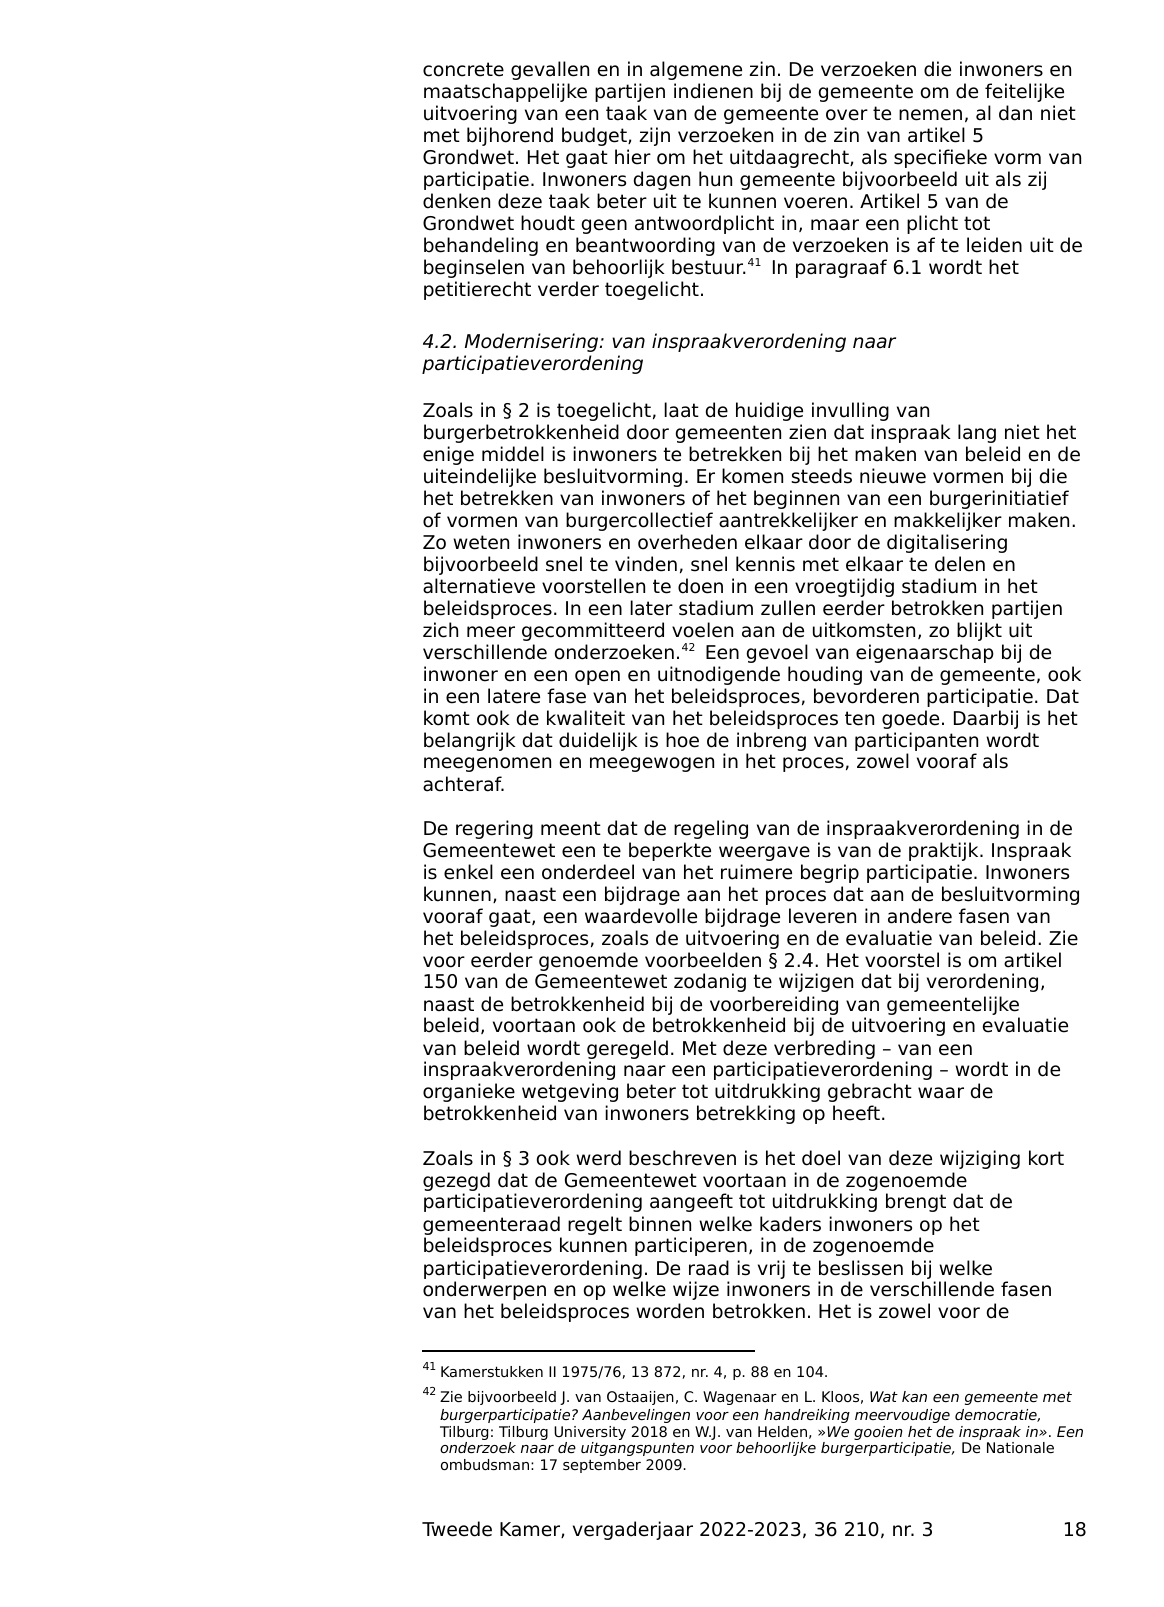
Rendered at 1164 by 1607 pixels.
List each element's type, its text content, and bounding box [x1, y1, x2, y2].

text Zoals in § 2 is toegelicht, laat de huidige invulling van burgerbetrokkenheid door gemeenten zien dat inspraak lang niet het enige middel is inwoners te betrekken bij het maken van beleid en de uiteindelijke besluitvorming. Er komen steeds nieuwe vormen bij die het betrekken van inwoners of het beginnen van een burgerinitiatief of vormen van burgercollectief aantrekkelijker en makkelijker maken. Zo weten inwoners en overheden elkaar door de digitalisering bijvoorbeeld snel te vinden, snel kennis met elkaar te delen en alternatieve voorstellen te doen in een vroegtijdig stadium in het beleidsproces. In een later stadium zullen eerder betrokken partijen zich meer gecommitteerd voelen aan de uitkomsten, zo blijkt uit verschillende onderzoeken. Een gevoel van eigenaarschap bij de inwoner en een open en uitnodigende houding van de gemeente, ook in een latere fase van het beleidsproces, bevorderen participatie. Dat komt ook de kwaliteit van het beleidsproces ten goede. Daarbij is het belangrijk dat duidelijk is hoe de inbreng van participanten wordt meegenomen en meegewogen in het proces, zowel vooraf als achteraf. [422, 400, 1087, 795]
text Kamerstukken II 1975/76, 13 872, nr. 4, p. 88 en 104. [422, 1360, 1087, 1382]
text De regering meent dat de regeling van de inspraakverordening in de Gemeentewet een te beperkte weergave is van de praktijk. Inspraak is enkel een onderdeel van het ruimere begrip participatie. Inwoners kunnen, naast een bijdrage aan het proces dat aan de besluitvorming vooraf gaat, een waardevolle bijdrage leveren in andere fasen van het beleidsproces, zoals de uitvoering en de evaluatie van beleid. Zie voor eerder genoemde voorbeelden § 2.4. Het voorstel is om artikel 150 van de Gemeentewet zodanig te wijzigen dat bij verordening, naast de betrokkenheid bij de voorbereiding van gemeentelijke beleid, voortaan ook de betrokkenheid bij de uitvoering en evaluatie van beleid wordt geregeld. Met deze verbreding – van een inspraakverordening naar een participatieverordening – wordt in de organieke wetgeving beter tot uitdrukking gebracht waar de betrokkenheid van inwoners betrekking op heeft. [422, 818, 1087, 1125]
text concrete gevallen en in algemene zin. De verzoeken die inwoners en maatschappelijke partijen indienen bij de gemeente om de feitelijke uitvoering van een taak van de gemeente over te nemen, al dan niet met bijhorend budget, zijn verzoeken in de zin van artikel 5 Grondwet. Het gaat hier om het uitdaagrecht, als specifieke vorm van participatie. Inwoners dagen hun gemeente bijvoorbeeld uit als zij denken deze taak beter uit te kunnen voeren. Artikel 5 van de Grondwet houdt geen antwoordplicht in, maar een plicht tot behandeling en beantwoording van de verzoeken is af te leiden uit de beginselen van behoorlijk bestuur. In paragraaf 6.1 wordt het petitierecht verder toegelicht. [422, 59, 1087, 301]
text Zie bijvoorbeeld J. van Ostaaijen, C. Wagenaar en L. Kloos, Wat kan een gemeente met burgerparticipatie? Aanbevelingen voor een handreiking meervoudige democratie, Tilburg: Tilburg University 2018 en W.J. van Helden, »We gooien het de inspraak in». Een onderzoek naar de uitgangspunten voor behoorlijke burgerparticipatie, De Nationale ombudsman: 17 september 2009. [422, 1385, 1087, 1474]
text Zoals in § 3 ook werd beschreven is het doel van deze wijziging kort gezegd dat de Gemeentewet voortaan in de zogenoemde participatieverordening aangeeft tot uitdrukking brengt dat de gemeenteraad regelt binnen welke kaders inwoners op het beleidsproces kunnen participeren, in de zogenoemde participatieverordening. De raad is vrij te beslissen bij welke onderwerpen en op welke wijze inwoners in de verschillende fasen van het beleidsproces worden betrokken. Het is zowel voor de [422, 1147, 1087, 1323]
subtitle 4.2. Modernisering: van inspraakverordening naar participatieverordening [422, 331, 1087, 375]
